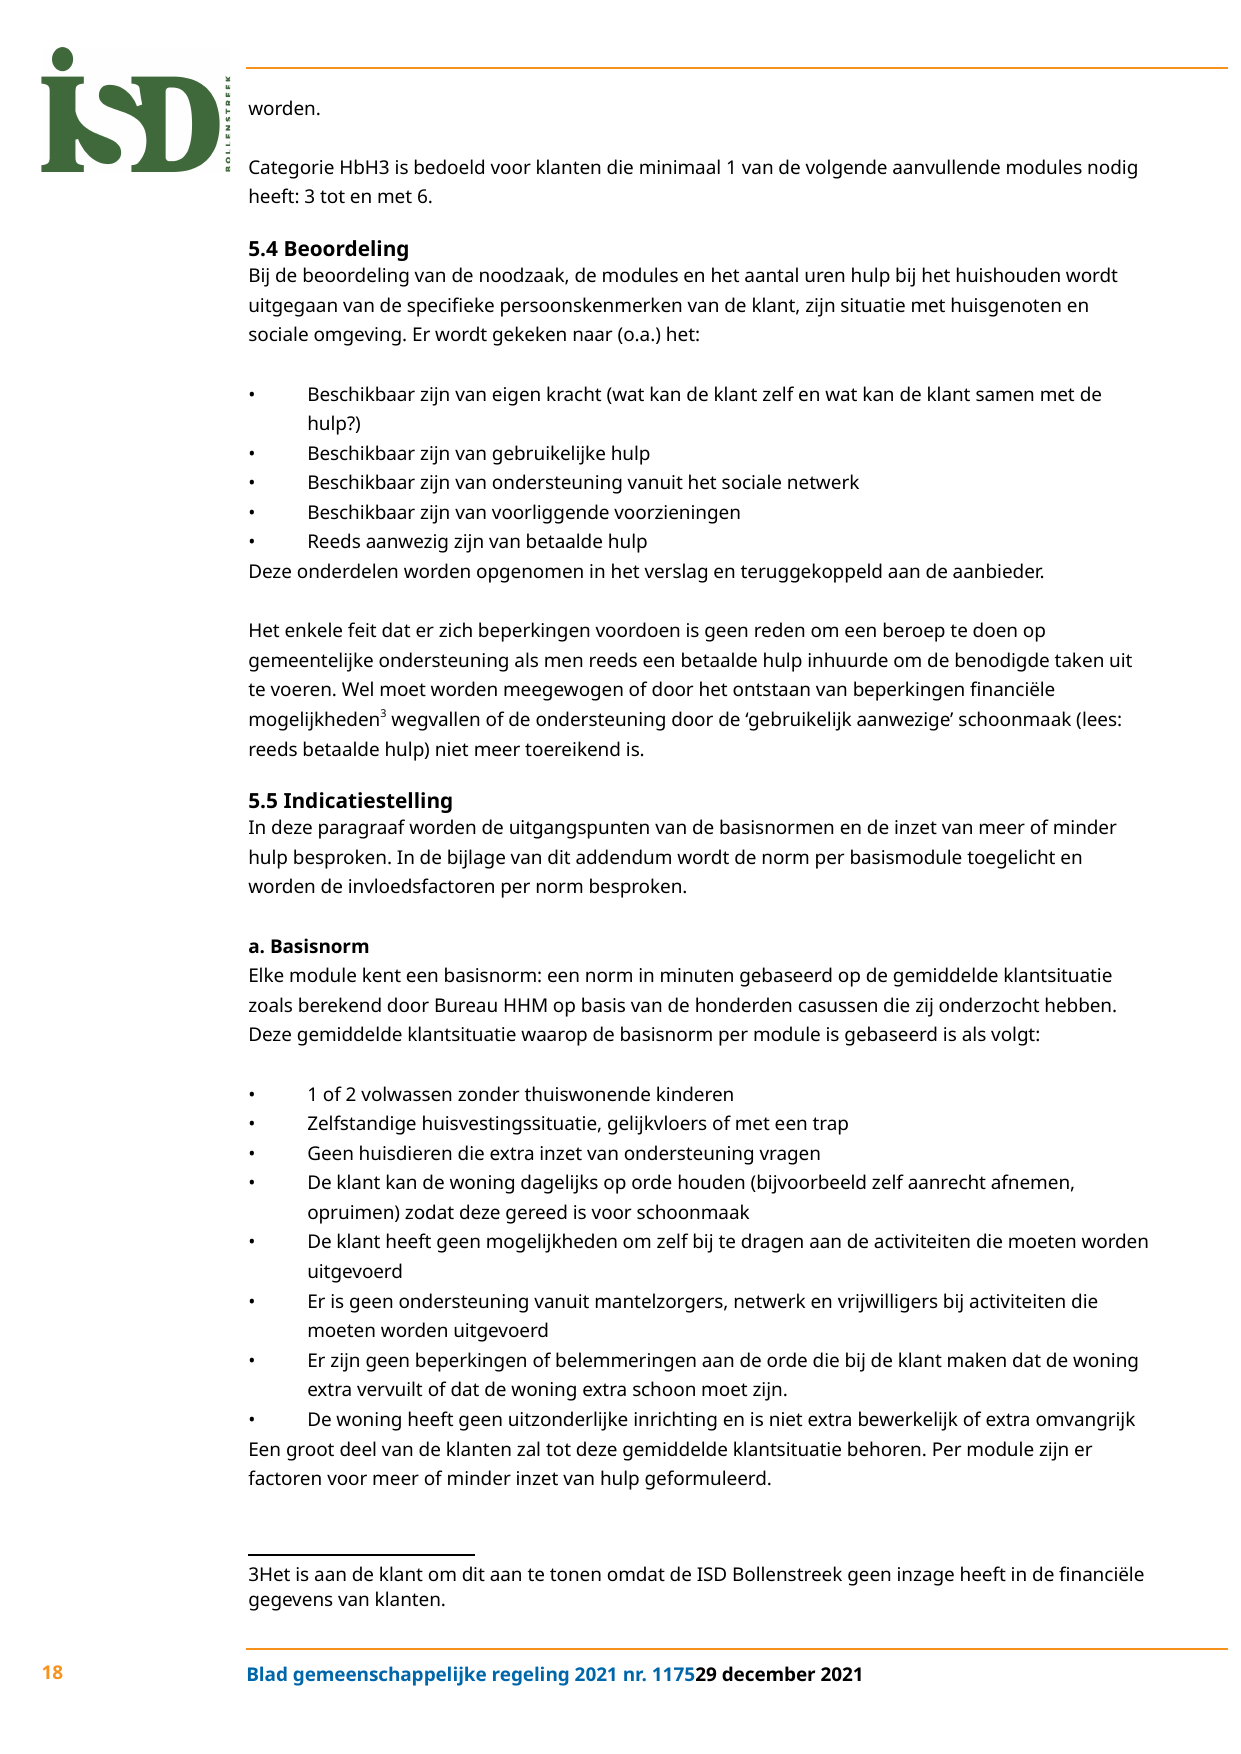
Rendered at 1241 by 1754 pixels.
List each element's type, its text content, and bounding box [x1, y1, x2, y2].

text Bij de beoordeling van de noodzaak, de modules en het aantal uren hulp bij het huishouden wordt uitgegaan van de specifieke persoonskenmerken van de klant, zijn situatie met huisgenoten en sociale omgeving. Er wordt gekeken naar (o.a.) het: [248, 262, 1152, 347]
list Beschikbaar zijn van gebruikelijke hulp [248, 440, 1152, 466]
list De woning heeft geen uitzonderlijke inrichting en is niet extra bewerkelijk of extra omvangrijk [248, 1406, 1152, 1432]
list De klant heeft geen mogelijkheden om zelf bij te dragen aan de activiteiten die moeten worden uitgevoerd [248, 1229, 1152, 1284]
list Beschikbaar zijn van ondersteuning vanuit het sociale netwerk [248, 469, 1152, 495]
list Er is geen ondersteuning vanuit mantelzorgers, netwerk en vrijwilligers bij activiteiten die moeten worden uitgevoerd [248, 1288, 1152, 1343]
text Elke module kent een basisnorm: een norm in minuten gebaseerd op de gemiddelde klantsituatie zoals berekend door Bureau HHM op basis van de honderden casussen die zij onderzocht hebben. Deze gemiddelde klantsituatie waarop de basisnorm per module is gebaseerd is als volgt: [248, 962, 1152, 1047]
list De klant kan de woning dagelijks op orde houden (bijvoorbeeld zelf aanrecht afnemen, opruimen) zodat deze gereed is voor schoonmaak [248, 1169, 1152, 1225]
list Beschikbaar zijn van eigen kracht (wat kan de klant zelf en wat kan de klant samen met de hulp?) [248, 381, 1152, 436]
list Zelfstandige huisvestingssituatie, gelijkvloers of met een trap [248, 1110, 1152, 1136]
text 5.4 Beoordeling [248, 234, 1152, 262]
text 5.5 Indicatiestelling [248, 786, 1152, 814]
text worden. [248, 95, 1152, 121]
text a. Basisnorm [248, 933, 1152, 959]
list Reeds aanwezig zijn van betaalde hulp [248, 529, 1152, 554]
list Beschikbaar zijn van voorliggende voorzieningen [248, 499, 1152, 525]
text In deze paragraaf worden de uitgangspunten van de basisnormen en de inzet van meer of minder hulp besproken. In de bijlage van dit addendum wordt de norm per basismodule toegelicht en worden de invloedsfactoren per norm besproken. [248, 814, 1152, 899]
text Deze onderdelen worden opgenomen in het verslag en teruggekoppeld aan de aanbieder. [248, 558, 1152, 584]
text Het enkele feit dat er zich beperkingen voordoen is geen reden om een beroep te doen op gemeentelijke ondersteuning als men reeds een betaalde hulp inhuurde om de benodigde taken uit te voeren. Wel moet worden meegewogen of door het ontstaan van beperkingen financiële mogelijkheden wegvallen of de ondersteuning door de ‘gebruikelijk aanwezige’ schoonmaak (lees: reeds betaalde hulp) niet meer toereikend is. [248, 617, 1152, 761]
picture [41, 47, 231, 172]
list Geen huisdieren die extra inzet van ondersteuning vragen [248, 1140, 1152, 1166]
text Een groot deel van de klanten zal tot deze gemiddelde klantsituatie behoren. Per module zijn er factoren voor meer of minder inzet van hulp geformuleerd. [248, 1436, 1152, 1491]
list 1 of 2 volwassen zonder thuiswonende kinderen [248, 1081, 1152, 1107]
text Het is aan de klant om dit aan te tonen omdat de ISD Bollenstreek geen inzage heeft in de financiële gegevens van klanten. [248, 1561, 1152, 1612]
text Categorie HbH3 is bedoeld voor klanten die minimaal 1 van de volgende aanvullende modules nodig heeft: 3 tot en met 6. [248, 154, 1152, 209]
list Er zijn geen beperkingen of belemmeringen aan de orde die bij de klant maken dat de woning extra vervuilt of dat de woning extra schoon moet zijn. [248, 1347, 1152, 1402]
